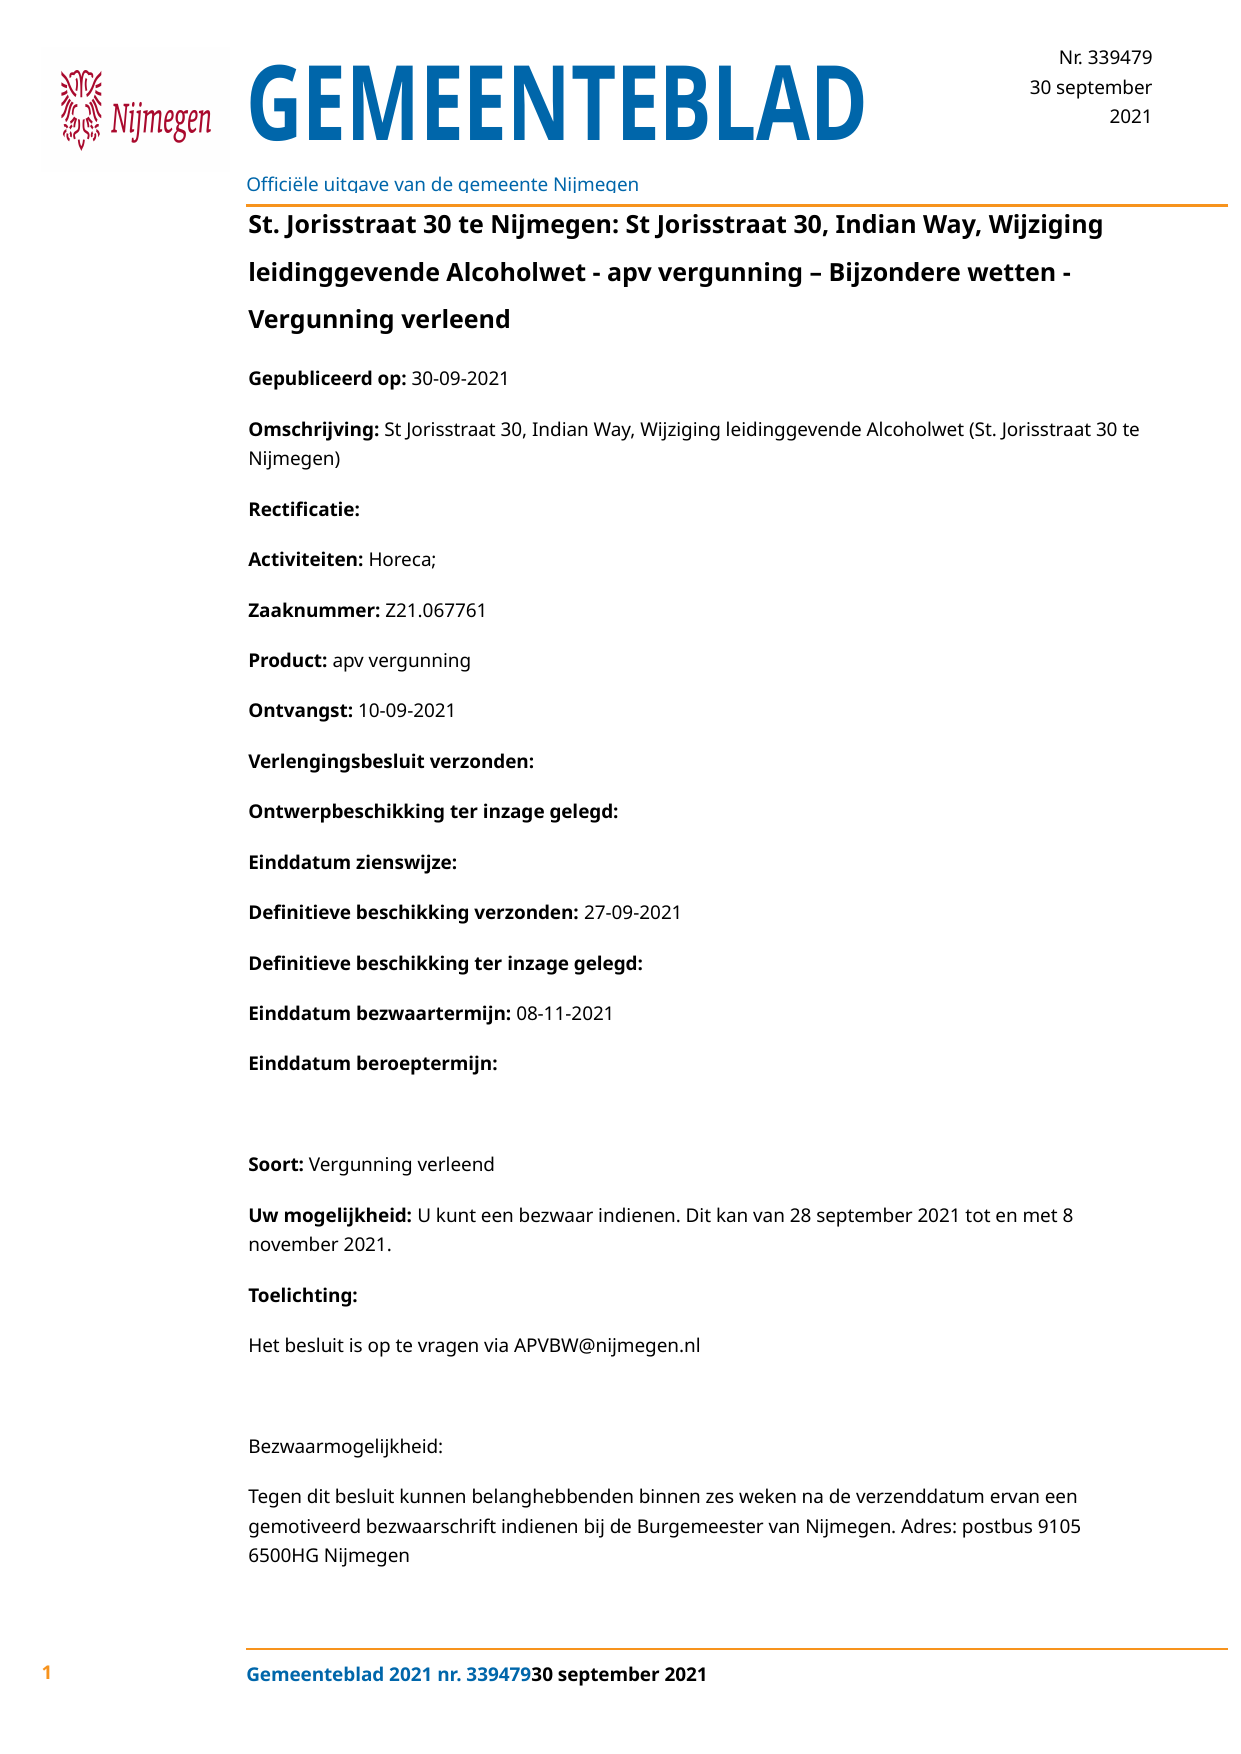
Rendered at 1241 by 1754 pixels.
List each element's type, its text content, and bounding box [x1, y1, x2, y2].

text Zaaknummer: Z21.067761 [248, 597, 1152, 622]
text Einddatum bezwaartermijn: 08-11-2021 [248, 1000, 1152, 1026]
text Soort: Vergunning verleend [248, 1151, 1152, 1177]
text Toelichting: [248, 1282, 1152, 1307]
text Bezwaarmogelijkheid: [248, 1433, 1152, 1459]
text Ontvangst: 10-09-2021 [248, 698, 1152, 723]
text Verlengingsbesluit verzonden: [248, 748, 1152, 774]
text Einddatum beroeptermijn: [248, 1051, 1152, 1076]
text Ontwerpbeschikking ter inzage gelegd: [248, 798, 1152, 824]
text Einddatum zienswijze: [248, 849, 1152, 874]
text Product: apv vergunning [248, 647, 1152, 673]
text Tegen dit besluit kunnen belanghebbenden binnen zes weken na de verzenddatum ervan een gemotiveerd bezwaarschrift indienen bij de Burgemeester van Nijmegen. Adres: postbus 9105 6500HG Nijmegen [248, 1483, 1152, 1568]
text Gepubliceerd op: 30-09-2021 [248, 366, 1152, 391]
text Rectificatie: [248, 496, 1152, 522]
text Het besluit is op te vragen via APVBW@nijmegen.nl [248, 1332, 1152, 1358]
text Definitieve beschikking ter inzage gelegd: [248, 950, 1152, 975]
text St. Jorisstraat 30 te Nijmegen: St Jorisstraat 30, Indian Way, Wijziging leidinggevende Alcoholwet - apv vergunning – Bijzondere wetten - Vergunning verleend [248, 207, 1152, 336]
text Activiteiten: Horeca; [248, 546, 1152, 572]
text Definitieve beschikking verzonden: 27-09-2021 [248, 899, 1152, 925]
picture [41, 47, 231, 172]
text Omschrijving: St Jorisstraat 30, Indian Way, Wijziging leidinggevende Alcoholwet (St. Jorisstraat 30 te Nijmegen) [248, 416, 1152, 471]
text Uw mogelijkheid: U kunt een bezwaar indienen. Dit kan van 28 september 2021 tot en met 8 november 2021. [248, 1202, 1152, 1257]
